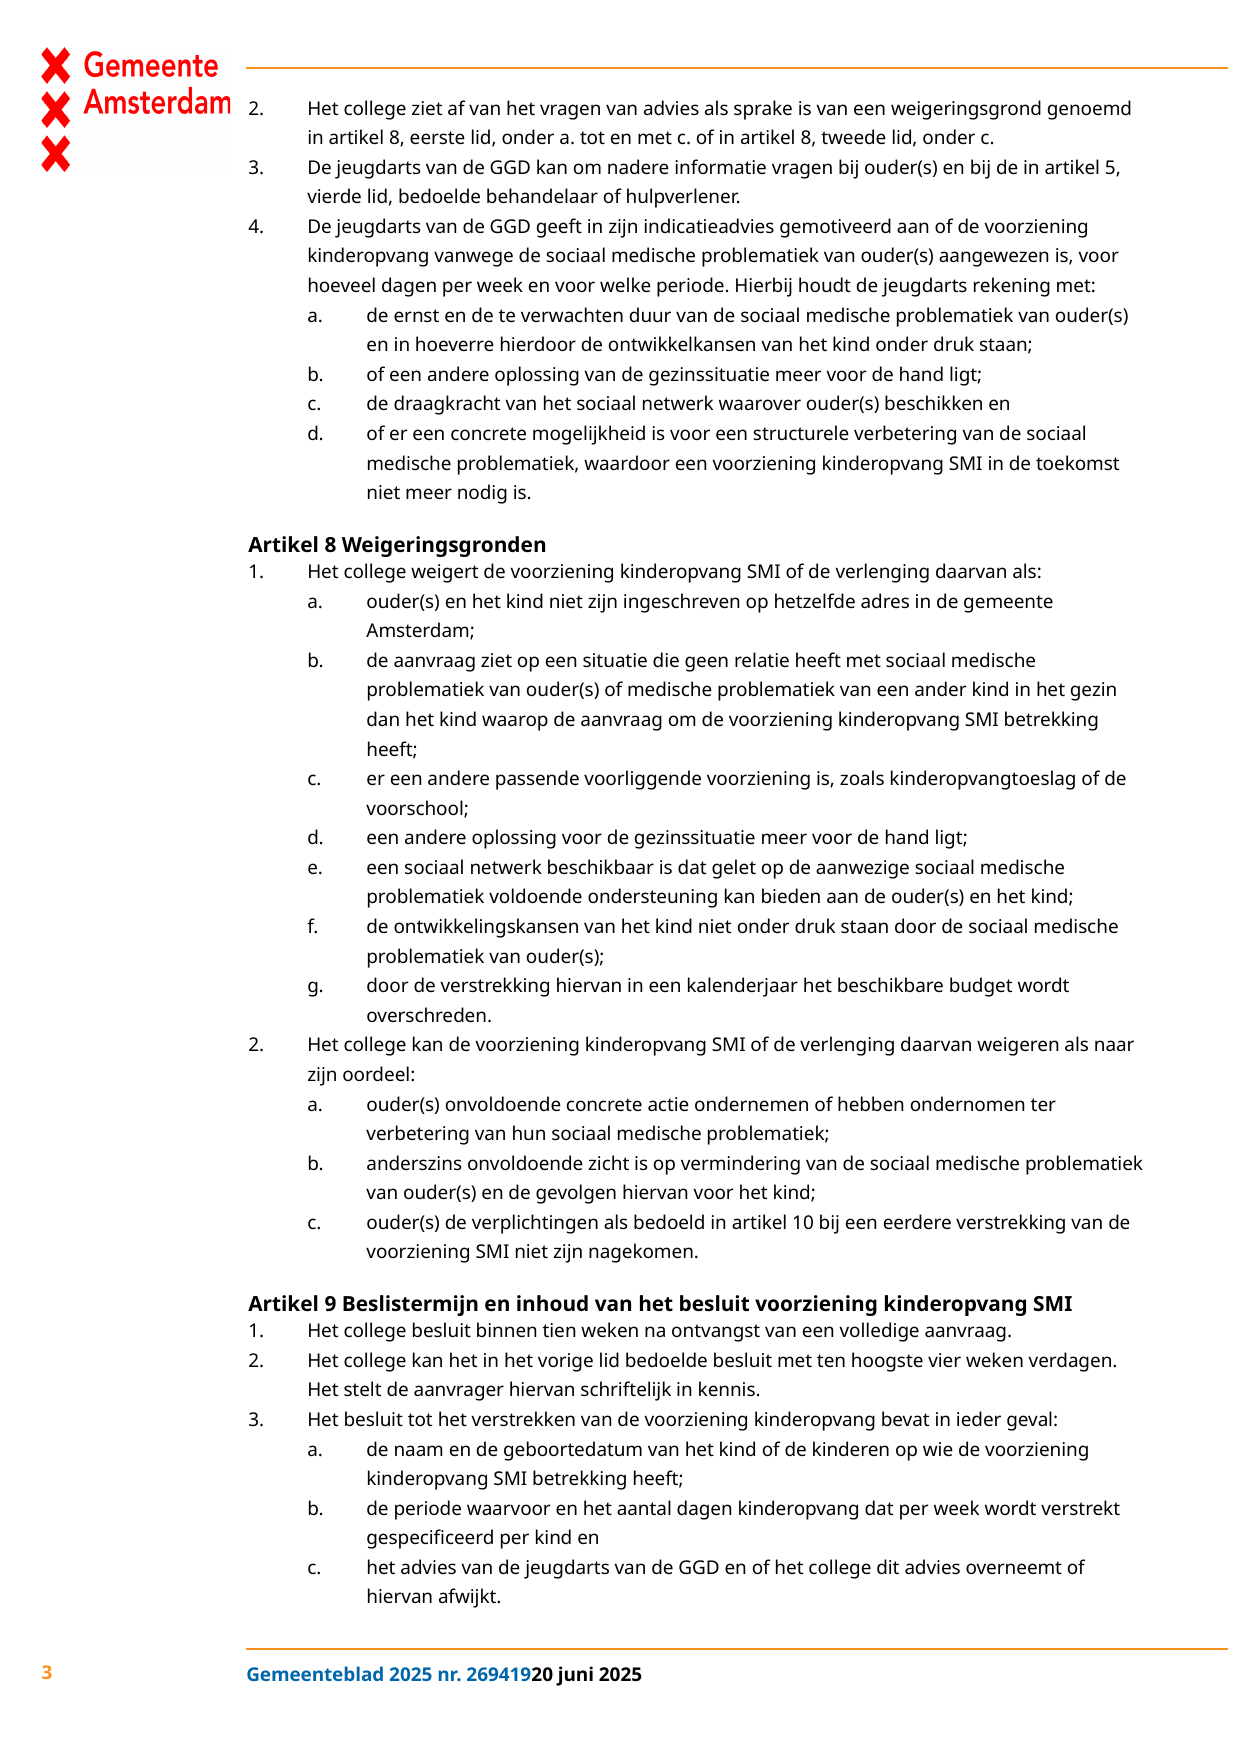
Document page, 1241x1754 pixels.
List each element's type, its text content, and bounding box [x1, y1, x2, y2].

list Het college ziet af van het vragen van advies als sprake is van een weigeringsgrond genoemd in artikel 8, eerste lid, onder a. tot en met c. of in artikel 8, tweede lid, onder c. [248, 95, 1152, 150]
list het advies van de jeugdarts van de GGD en of het college dit advies overneemt of hiervan afwijkt. [307, 1554, 1152, 1609]
text Artikel 8 Weigeringsgronden [248, 530, 1152, 558]
list de naam en de geboortedatum van het kind of de kinderen op wie de voorziening kinderopvang SMI betrekking heeft; [307, 1436, 1152, 1491]
list De jeugdarts van de GGD geeft in zijn indicatieadvies gemotiveerd aan of de voorziening kinderopvang vanwege de sociaal medische problematiek van ouder(s) aangewezen is, voor hoeveel dagen per week en voor welke periode. Hierbij houdt de jeugdarts rekening met: [248, 213, 1152, 298]
list of een andere oplossing van de gezinssituatie meer voor de hand ligt; [307, 361, 1152, 387]
list Het besluit tot het verstrekken van de voorziening kinderopvang bevat in ieder geval: [248, 1406, 1152, 1432]
list de ontwikkelingskansen van het kind niet onder druk staan door de sociaal medische problematiek van ouder(s); [307, 913, 1152, 968]
list Het college kan de voorziening kinderopvang SMI of de verlenging daarvan weigeren als naar zijn oordeel: [248, 1032, 1152, 1087]
list ouder(s) de verplichtingen als bedoeld in artikel 10 bij een eerdere verstrekking van de voorziening SMI niet zijn nagekomen. [307, 1209, 1152, 1264]
list ouder(s) onvoldoende concrete actie ondernemen of hebben ondernomen ter verbetering van hun sociaal medische problematiek; [307, 1091, 1152, 1146]
list Het college besluit binnen tien weken na ontvangst van een volledige aanvraag. [248, 1317, 1152, 1343]
list de ernst en de te verwachten duur van de sociaal medische problematiek van ouder(s) en in hoeverre hierdoor de ontwikkelkansen van het kind onder druk staan; [307, 302, 1152, 357]
text Artikel 9 Beslistermijn en inhoud van het besluit voorziening kinderopvang SMI [248, 1289, 1152, 1317]
list of er een concrete mogelijkheid is voor een structurele verbetering van de sociaal medische problematiek, waardoor een voorziening kinderopvang SMI in de toekomst niet meer nodig is. [307, 420, 1152, 505]
list De jeugdarts van de GGD kan om nadere informatie vragen bij ouder(s) en bij de in artikel 5, vierde lid, bedoelde behandelaar of hulpverlener. [248, 154, 1152, 209]
list anderszins onvoldoende zicht is op vermindering van de sociaal medische problematiek van ouder(s) en de gevolgen hiervan voor het kind; [307, 1150, 1152, 1205]
list er een andere passende voorliggende voorziening is, zoals kinderopvangtoeslag of de voorschool; [307, 765, 1152, 821]
list door de verstrekking hiervan in een kalenderjaar het beschikbare budget wordt overschreden. [307, 972, 1152, 1028]
list ouder(s) en het kind niet zijn ingeschreven op hetzelfde adres in de gemeente Amsterdam; [307, 588, 1152, 643]
list Het college weigert de voorziening kinderopvang SMI of de verlenging daarvan als: [248, 558, 1152, 584]
list de aanvraag ziet op een situatie die geen relatie heeft met sociaal medische problematiek van ouder(s) of medische problematiek van een ander kind in het gezin dan het kind waarop de aanvraag om de voorziening kinderopvang SMI betrekking heeft; [307, 647, 1152, 761]
list een sociaal netwerk beschikbaar is dat gelet op de aanwezige sociaal medische problematiek voldoende ondersteuning kan bieden aan de ouder(s) en het kind; [307, 854, 1152, 909]
picture [41, 47, 231, 172]
list Het college kan het in het vorige lid bedoelde besluit met ten hoogste vier weken verdagen. Het stelt de aanvrager hiervan schriftelijk in kennis. [248, 1347, 1152, 1402]
list de draagkracht van het sociaal netwerk waarover ouder(s) beschikken en [307, 391, 1152, 416]
list de periode waarvoor en het aantal dagen kinderopvang dat per week wordt verstrekt gespecificeerd per kind en [307, 1495, 1152, 1550]
list een andere oplossing voor de gezinssituatie meer voor de hand ligt; [307, 824, 1152, 850]
